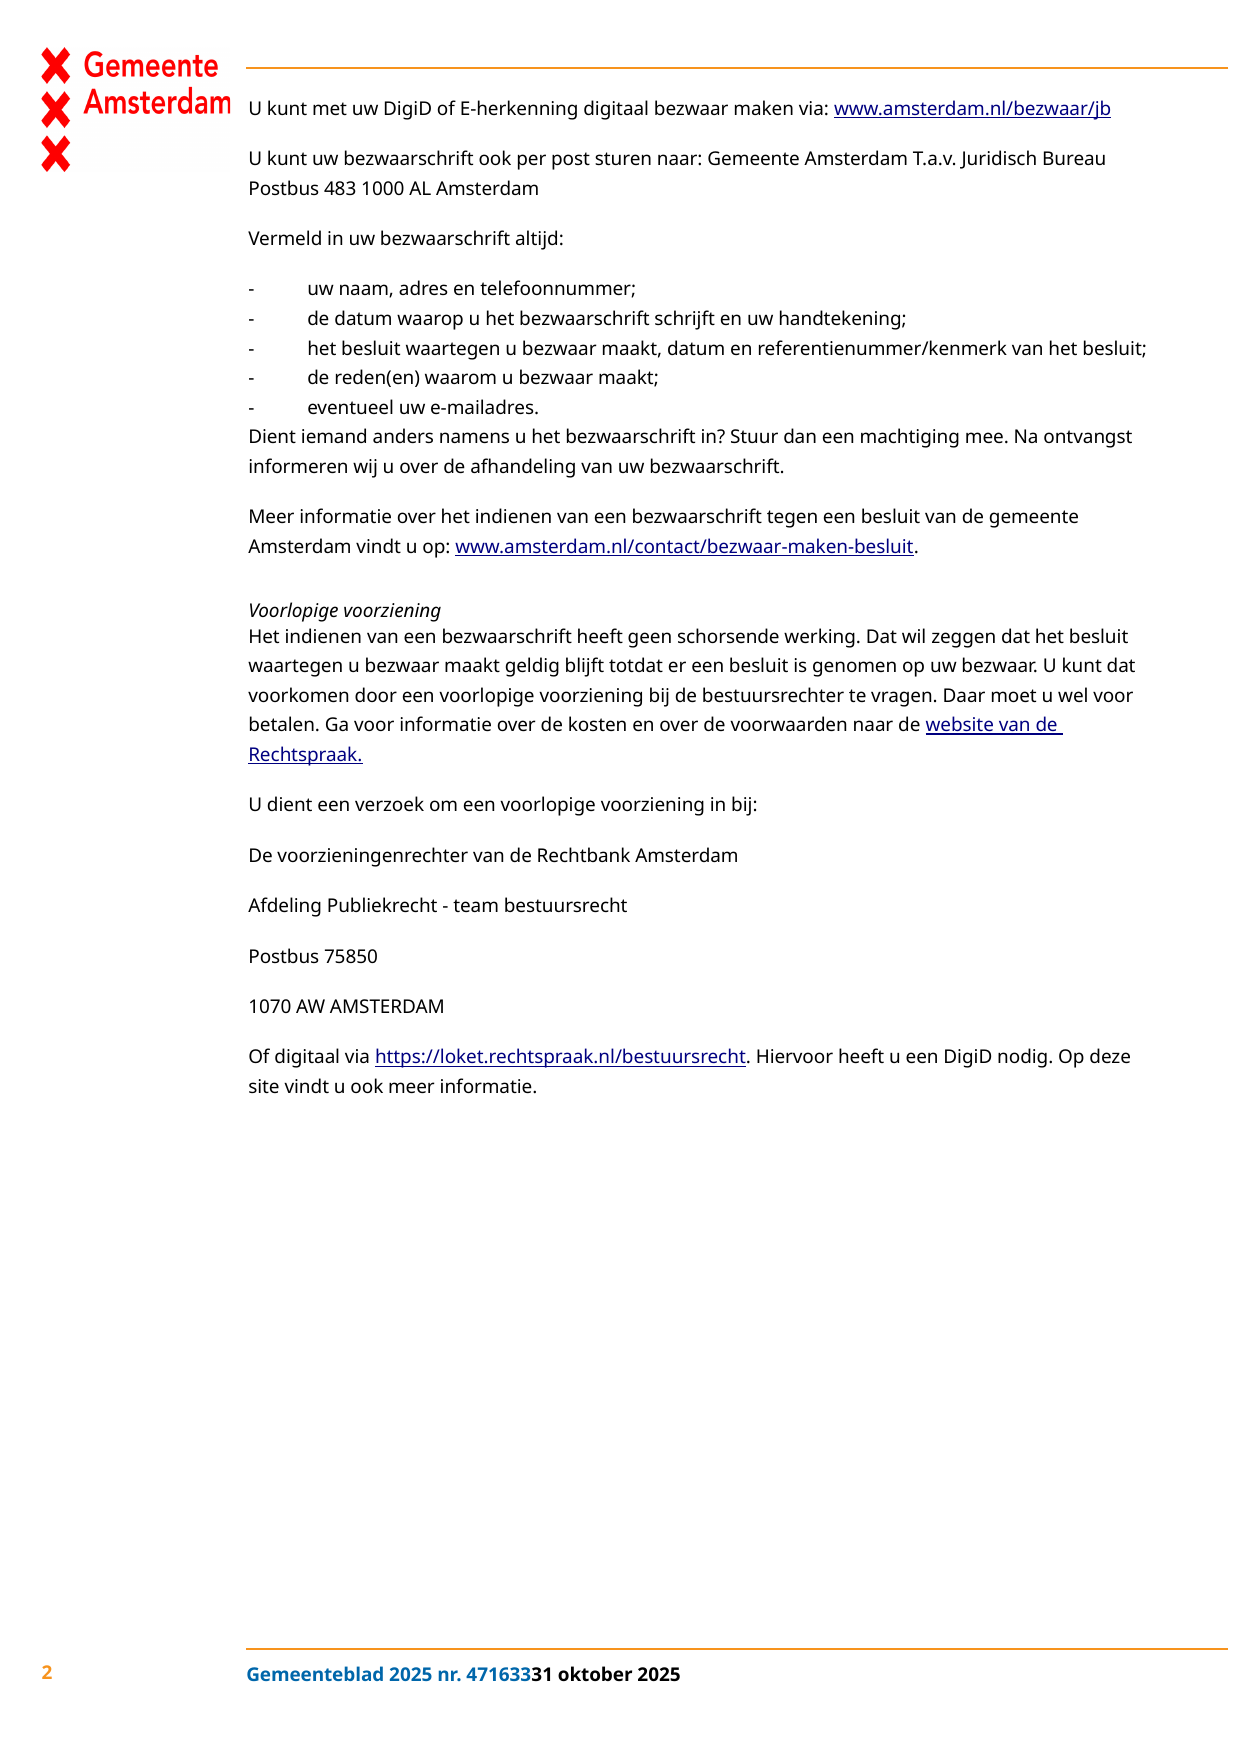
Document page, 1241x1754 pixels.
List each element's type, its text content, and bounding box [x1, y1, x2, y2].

text U kunt met uw DigiD of E-herkenning digitaal bezwaar maken via: www.amsterdam.nl/bezwaar/jb [248, 95, 1152, 121]
picture [41, 47, 231, 172]
text Afdeling Publiekrecht - team bestuursrecht [248, 892, 1152, 918]
list de reden(en) waarom u bezwaar maakt; [248, 364, 1152, 390]
text 1070 AW AMSTERDAM [248, 993, 1152, 1019]
text Voorlopige voorziening [248, 597, 1152, 623]
text De voorzieningenrechter van de Rechtbank Amsterdam [248, 842, 1152, 868]
text Of digitaal via https://loket.rechtspraak.nl/bestuursrecht. Hiervoor heeft u een DigiD nodig. Op deze site vindt u ook meer informatie. [248, 1044, 1152, 1099]
text Vermeld in uw bezwaarschrift altijd: [248, 225, 1152, 251]
text Het indienen van een bezwaarschrift heeft geen schorsende werking. Dat wil zeggen dat het besluit waartegen u bezwaar maakt geldig blijft totdat er een besluit is genomen op uw bezwaar. U kunt dat voorkomen door een voorlopige voorziening bij de bestuursrechter te vragen. Daar moet u wel voor betalen. Ga voor informatie over de kosten en over de voorwaarden naar de website van de Rechtspraak. [248, 623, 1152, 767]
text Meer informatie over het indienen van een bezwaarschrift tegen een besluit van de gemeente Amsterdam vindt u op: www.amsterdam.nl/contact/bezwaar-maken-besluit. [248, 503, 1152, 559]
list de datum waarop u het bezwaarschrift schrijft en uw handtekening; [248, 305, 1152, 331]
list eventueel uw e-mailadres. [248, 394, 1152, 420]
text Dient iemand anders namens u het bezwaarschrift in? Stuur dan een machtiging mee. Na ontvangst informeren wij u over de afhandeling van uw bezwaarschrift. [248, 423, 1152, 479]
text Postbus 75850 [248, 943, 1152, 968]
list het besluit waartegen u bezwaar maakt, datum en referentienummer/kenmerk van het besluit; [248, 335, 1152, 361]
text U dient een verzoek om een voorlopige voorziening in bij: [248, 792, 1152, 817]
text U kunt uw bezwaarschrift ook per post sturen naar: Gemeente Amsterdam T.a.v. Juridisch Bureau Postbus 483 1000 AL Amsterdam [248, 145, 1152, 201]
list uw naam, adres en telefoonnummer; [248, 276, 1152, 301]
